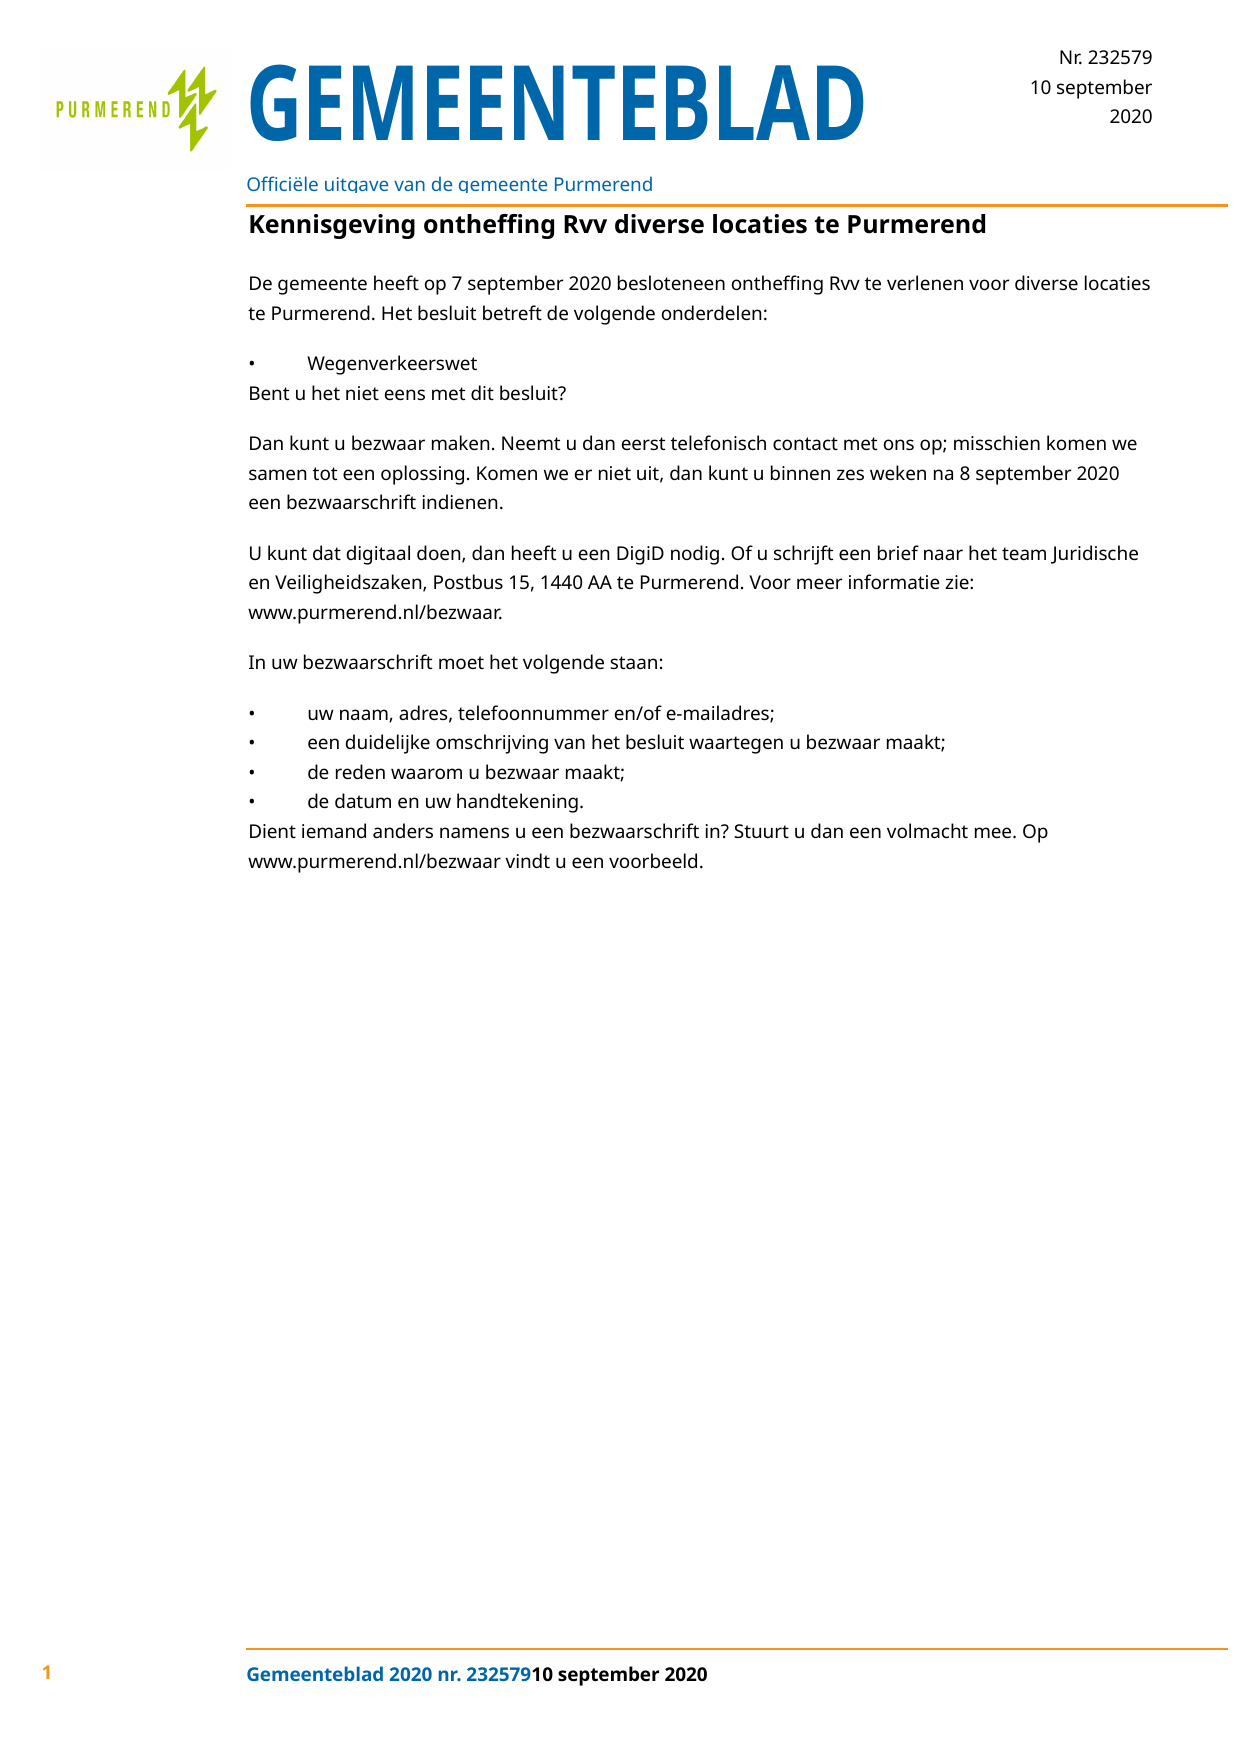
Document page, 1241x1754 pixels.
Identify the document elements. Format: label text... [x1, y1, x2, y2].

text Dan kunt u bezwaar maken. Neemt u dan eerst telefonisch contact met ons op; misschien komen we samen tot een oplossing. Komen we er niet uit, dan kunt u binnen zes weken na 8 september 2020 een bezwaarschrift indienen. [248, 430, 1152, 515]
list een duidelijke omschrijving van het besluit waartegen u bezwaar maakt; [248, 729, 1152, 755]
text Bent u het niet eens met dit besluit? [248, 380, 1152, 406]
list de reden waarom u bezwaar maakt; [248, 759, 1152, 785]
text De gemeente heeft op 7 september 2020 besloteneen ontheffing Rvv te verlenen voor diverse locaties te Purmerend. Het besluit betreft de volgende onderdelen: [248, 270, 1152, 326]
picture [41, 47, 231, 172]
text Kennisgeving ontheffing Rvv diverse locaties te Purmerend [248, 207, 1152, 241]
list Wegenverkeerswet [248, 350, 1152, 376]
text In uw bezwaarschrift moet het volgende staan: [248, 649, 1152, 675]
text U kunt dat digitaal doen, dan heeft u een DigiD nodig. Of u schrijft een brief naar het team Juridische en Veiligheidszaken, Postbus 15, 1440 AA te Purmerend. Voor meer informatie zie: www.purmerend.nl/bezwaar. [248, 540, 1152, 625]
list uw naam, adres, telefoonnummer en/of e-mailadres; [248, 700, 1152, 726]
list de datum en uw handtekening. [248, 789, 1152, 814]
text Dient iemand anders namens u een bezwaarschrift in? Stuurt u dan een volmacht mee. Op www.purmerend.nl/bezwaar vindt u een voorbeeld. [248, 818, 1152, 873]
